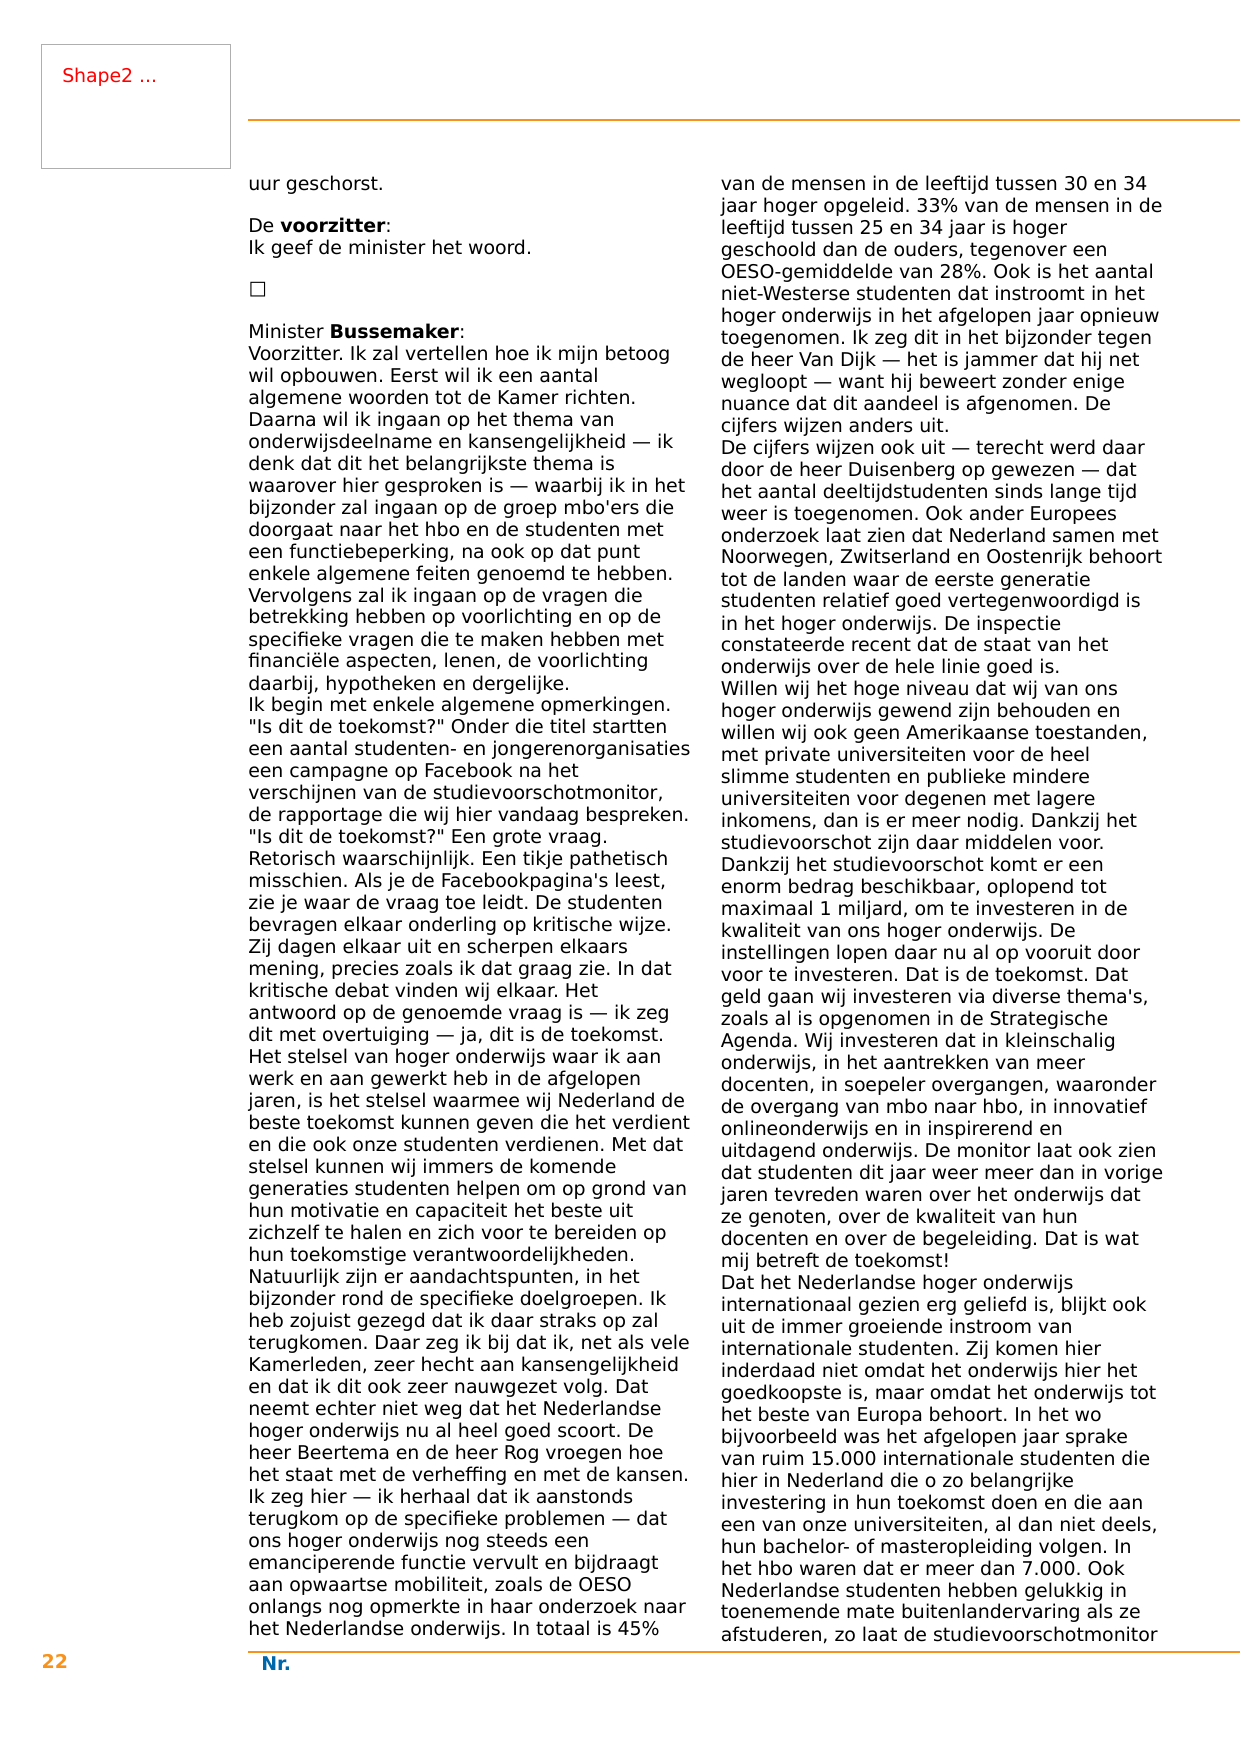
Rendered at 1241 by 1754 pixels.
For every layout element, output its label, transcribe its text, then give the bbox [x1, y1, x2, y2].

text Natuurlijk zijn er aandachtspunten, in het bijzonder rond de specifieke doelgroepen. Ik heb zojuist gezegd dat ik daar straks op zal terugkomen. Daar zeg ik bij dat ik, net als vele Kamerleden, zeer hecht aan kansengelijkheid en dat ik dit ook zeer nauwgezet volg. Dat neemt echter niet weg dat het Nederlandse hoger onderwijs nu al heel goed scoort. De heer Beertema en de heer Rog vroegen hoe het staat met de verheffing en met de kansen. Ik zeg hier — ik herhaal dat ik aanstonds terugkom op de specifieke problemen — dat ons hoger onderwijs nog steeds een emanciperende functie vervult en bijdraagt aan opwaartse mobiliteit, zoals de OESO onlangs nog opmerkte in haar onderzoek naar het Nederlandse onderwijs. In totaal is 45% [248, 1266, 691, 1639]
text Voorzitter. Ik zal vertellen hoe ik mijn betoog wil opbouwen. Eerst wil ik een aantal algemene woorden tot de Kamer richten. Daarna wil ik ingaan op het thema van onderwijsdeelname en kansengelijkheid — ik denk dat dit het belangrijkste thema is waarover hier gesproken is — waarbij ik in het bijzonder zal ingaan op de groep mbo'ers die doorgaat naar het hbo en de studenten met een functiebeperking, na ook op dat punt enkele algemene feiten genoemd te hebben. Vervolgens zal ik ingaan op de vragen die betrekking hebben op voorlichting en op de specifieke vragen die te maken hebben met financiële aspecten, lenen, de voorlichting daarbij, hypotheken en dergelijke. [248, 343, 691, 694]
text ⬜ [248, 279, 691, 301]
text Dat het Nederlandse hoger onderwijs internationaal gezien erg geliefd is, blijkt ook uit de immer groeiende instroom van internationale studenten. Zij komen hier inderdaad niet omdat het onderwijs hier het goedkoopste is, maar omdat het onderwijs tot het beste van Europa behoort. In het wo bijvoorbeeld was het afgelopen jaar sprake van ruim 15.000 internationale studenten die hier in Nederland die o zo belangrijke investering in hun toekomst doen en die aan een van onze universiteiten, al dan niet deels, hun bachelor- of masteropleiding volgen. In het hbo waren dat er meer dan 7.000. Ook Nederlandse studenten hebben gelukkig in toenemende mate buitenlandervaring als ze afstuderen, zo laat de studievoorschotmonitor [721, 1272, 1163, 1645]
text De voorzitter: [248, 215, 691, 237]
text Willen wij het hoge niveau dat wij van ons hoger onderwijs gewend zijn behouden en willen wij ook geen Amerikaanse toestanden, met private universiteiten voor de heel slimme studenten en publieke mindere universiteiten voor degenen met lagere inkomens, dan is er meer nodig. Dankzij het studievoorschot zijn daar middelen voor. Dankzij het studievoorschot komt er een enorm bedrag beschikbaar, oplopend tot maximaal 1 miljard, om te investeren in de kwaliteit van ons hoger onderwijs. De instellingen lopen daar nu al op vooruit door voor te investeren. Dat is de toekomst. Dat geld gaan wij investeren via diverse thema's, zoals al is opgenomen in de Strategische Agenda. Wij investeren dat in kleinschalig onderwijs, in het aantrekken van meer docenten, in soepeler overgangen, waaronder de overgang van mbo naar hbo, in innovatief onlineonderwijs en in inspirerend en uitdagend onderwijs. De monitor laat ook zien dat studenten dit jaar weer meer dan in vorige jaren tevreden waren over het onderwijs dat ze genoten, over de kwaliteit van hun docenten en over de begeleiding. Dat is wat mij betreft de toekomst! [721, 678, 1163, 1272]
text Ik begin met enkele algemene opmerkingen. "Is dit de toekomst?" Onder die titel startten een aantal studenten- en jongerenorganisaties een campagne op Facebook na het verschijnen van de studievoorschotmonitor, de rapportage die wij hier vandaag bespreken. "Is dit de toekomst?" Een grote vraag. Retorisch waarschijnlijk. Een tikje pathetisch misschien. Als je de Facebookpagina's leest, zie je waar de vraag toe leidt. De studenten bevragen elkaar onderling op kritische wijze. Zij dagen elkaar uit en scherpen elkaars mening, precies zoals ik dat graag zie. In dat kritische debat vinden wij elkaar. Het antwoord op de genoemde vraag is — ik zeg dit met overtuiging — ja, dit is de toekomst. Het stelsel van hoger onderwijs waar ik aan werk en aan gewerkt heb in de afgelopen jaren, is het stelsel waarmee wij Nederland de beste toekomst kunnen geven die het verdient en die ook onze studenten verdienen. Met dat stelsel kunnen wij immers de komende generaties studenten helpen om op grond van hun motivatie en capaciteit het beste uit zichzelf te halen en zich voor te bereiden op hun toekomstige verantwoordelijkheden. [248, 694, 691, 1266]
text Ik geef de minister het woord. [248, 237, 691, 259]
text Minister Bussemaker: [248, 321, 691, 343]
text uur geschorst. [248, 173, 691, 195]
text De cijfers wijzen ook uit — terecht werd daar door de heer Duisenberg op gewezen — dat het aantal deeltijdstudenten sinds lange tijd weer is toegenomen. Ook ander Europees onderzoek laat zien dat Nederland samen met Noorwegen, Zwitserland en Oostenrijk behoort tot de landen waar de eerste generatie studenten relatief goed vertegenwoordigd is in het hoger onderwijs. De inspectie constateerde recent dat de staat van het onderwijs over de hele linie goed is. [721, 437, 1163, 678]
text van de mensen in de leeftijd tussen 30 en 34 jaar hoger opgeleid. 33% van de mensen in de leeftijd tussen 25 en 34 jaar is hoger geschoold dan de ouders, tegenover een OESO-gemiddelde van 28%. Ook is het aantal niet-Westerse studenten dat instroomt in het hoger onderwijs in het afgelopen jaar opnieuw toegenomen. Ik zeg dit in het bijzonder tegen de heer Van Dijk — het is jammer dat hij net wegloopt — want hij beweert zonder enige nuance dat dit aandeel is afgenomen. De cijfers wijzen anders uit. [721, 173, 1163, 437]
